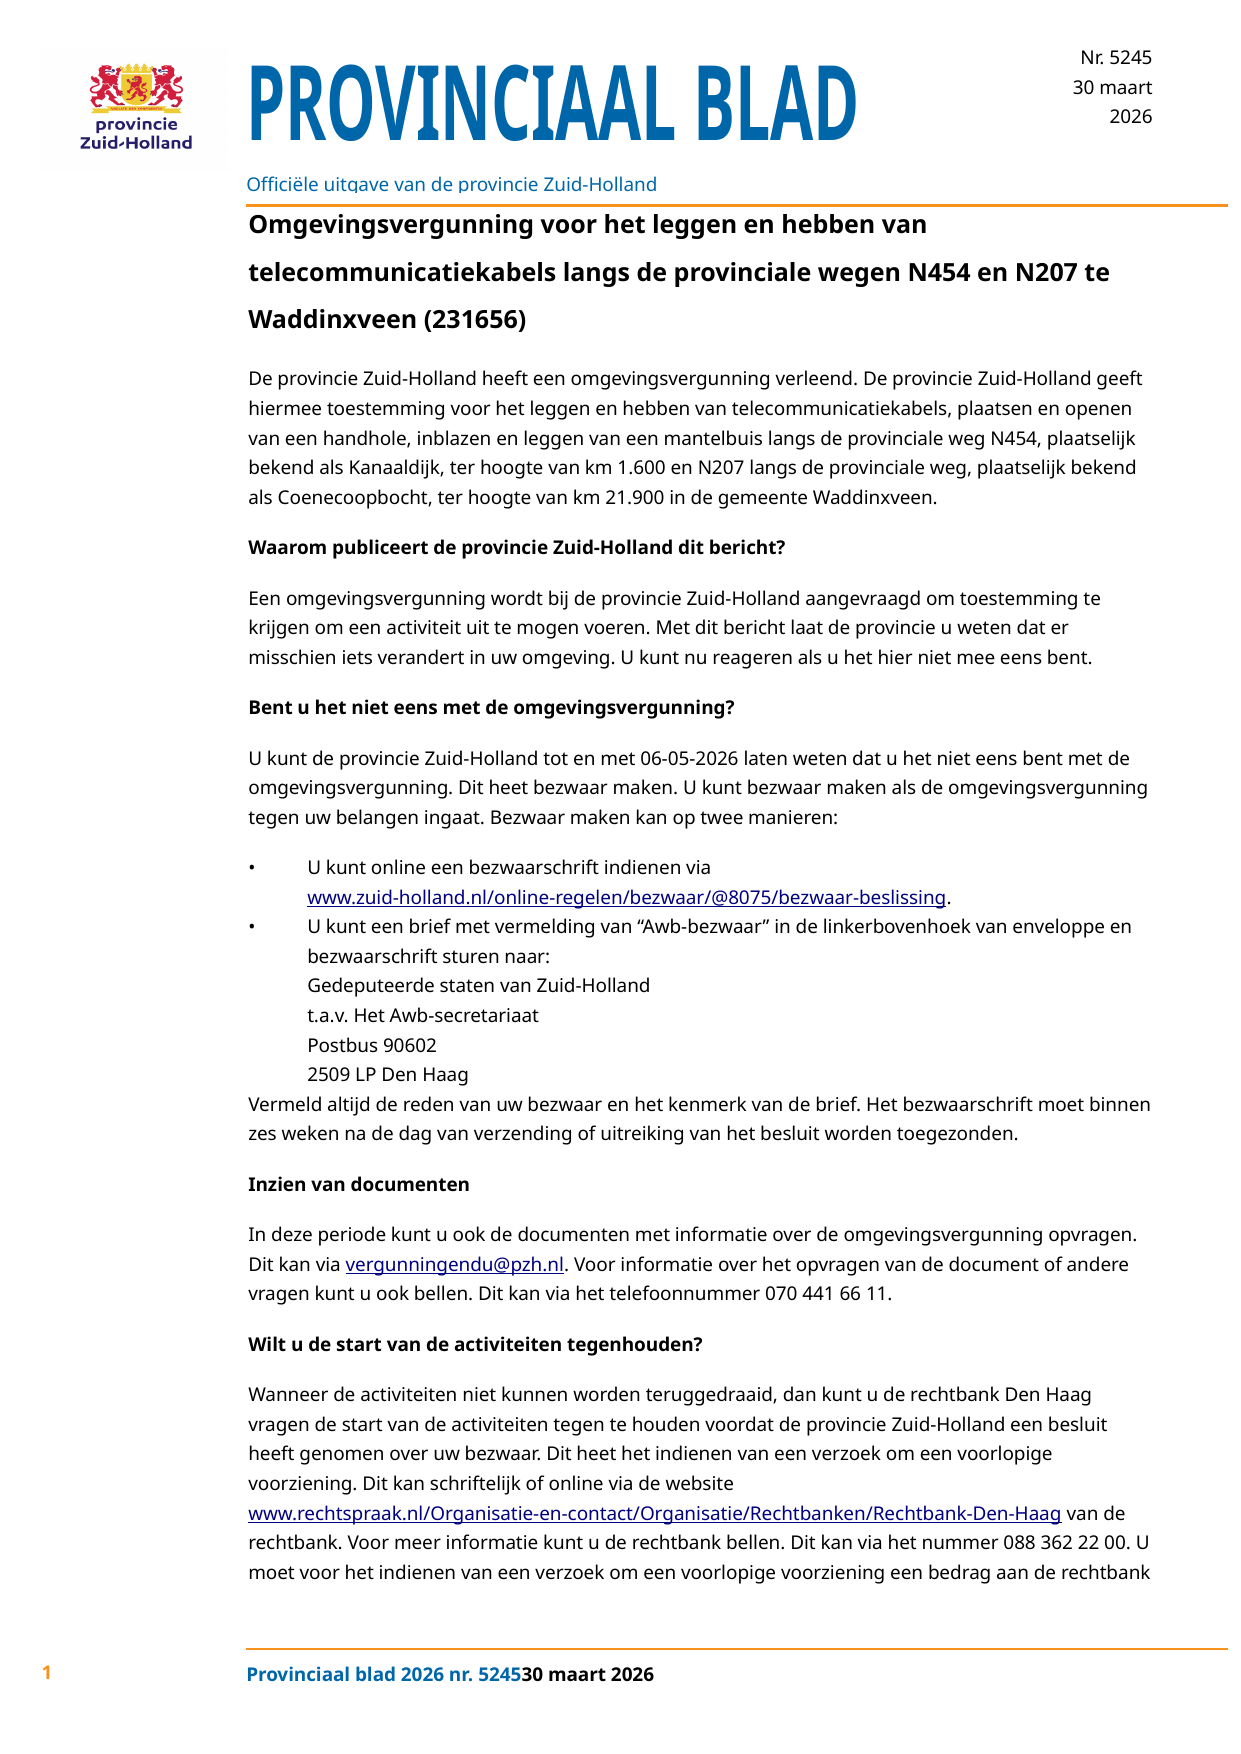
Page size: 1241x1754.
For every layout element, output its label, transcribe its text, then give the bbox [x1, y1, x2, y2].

text Een omgevingsvergunning wordt bij de provincie Zuid-Holland aangevraagd om toestemming te krijgen om een activiteit uit te mogen voeren. Met dit bericht laat de provincie u weten dat er misschien iets verandert in uw omgeving. U kunt nu reageren als u het hier niet mee eens bent. [248, 585, 1152, 669]
list Gedeputeerde staten van Zuid-Holland [248, 973, 1152, 998]
text De provincie Zuid-Holland heeft een omgevingsvergunning verleend. De provincie Zuid-Holland geeft hiermee toestemming voor het leggen en hebben van telecommunicatiekabels, plaatsen en openen van een handhole, inblazen en leggen van een mantelbuis langs de provinciale weg N454, plaatselijk bekend als Kanaaldijk, ter hoogte van km 1.600 en N207 langs de provinciale weg, plaatselijk bekend als Coenecoopbocht, ter hoogte van km 21.900 in de gemeente Waddinxveen. [248, 366, 1152, 509]
text In deze periode kunt u ook de documenten met informatie over de omgevingsvergunning opvragen. Dit kan via vergunningendu@pzh.nl. Voor informatie over het opvragen van de document of andere vragen kunt u ook bellen. Dit kan via het telefoonnummer 070 441 66 11. [248, 1221, 1152, 1306]
picture [41, 47, 231, 172]
list U kunt een brief met vermelding van “Awb-bezwaar” in de linkerbovenhoek van enveloppe en bezwaarschrift sturen naar: [248, 913, 1152, 969]
text Inzien van documenten [248, 1171, 1152, 1197]
text Wanneer de activiteiten niet kunnen worden teruggedraaid, dan kunt u de rechtbank Den Haag vragen de start van de activiteiten tegen te houden voordat de provincie Zuid-Holland een besluit heeft genomen over uw bezwaar. Dit heet het indienen van een verzoek om een voorlopige voorziening. Dit kan schriftelijk of online via de website www.rechtspraak.nl/Organisatie-en-contact/Organisatie/Rechtbanken/Rechtbank-Den-Haag van de rechtbank. Voor meer informatie kunt u de rechtbank bellen. Dit kan via het nummer 088 362 22 00. U moet voor het indienen van een verzoek om een voorlopige voorziening een bedrag aan de rechtbank [248, 1381, 1152, 1584]
text Bent u het niet eens met de omgevingsvergunning? [248, 694, 1152, 720]
text U kunt de provincie Zuid-Holland tot en met 06-05-2026 laten weten dat u het niet eens bent met de omgevingsvergunning. Dit heet bezwaar maken. U kunt bezwaar maken als de omgevingsvergunning tegen uw belangen ingaat. Bezwaar maken kan op twee manieren: [248, 745, 1152, 829]
list Postbus 90602 [248, 1032, 1152, 1057]
text Wilt u de start van de activiteiten tegenhouden? [248, 1331, 1152, 1357]
list 2509 LP Den Haag [248, 1061, 1152, 1087]
list U kunt online een bezwaarschrift indienen via www.zuid-holland.nl/online-regelen/bezwaar/@8075/bezwaar-beslissing. [248, 854, 1152, 909]
list t.a.v. Het Awb-secretariaat [248, 1002, 1152, 1028]
text Waarom publiceert de provincie Zuid-Holland dit bericht? [248, 534, 1152, 560]
text Omgevingsvergunning voor het leggen en hebben van telecommunicatiekabels langs de provinciale wegen N454 en N207 te Waddinxveen (231656) [248, 207, 1152, 336]
text Vermeld altijd de reden van uw bezwaar en het kenmerk van de brief. Het bezwaarschrift moet binnen zes weken na de dag van verzending of uitreiking van het besluit worden toegezonden. [248, 1091, 1152, 1146]
